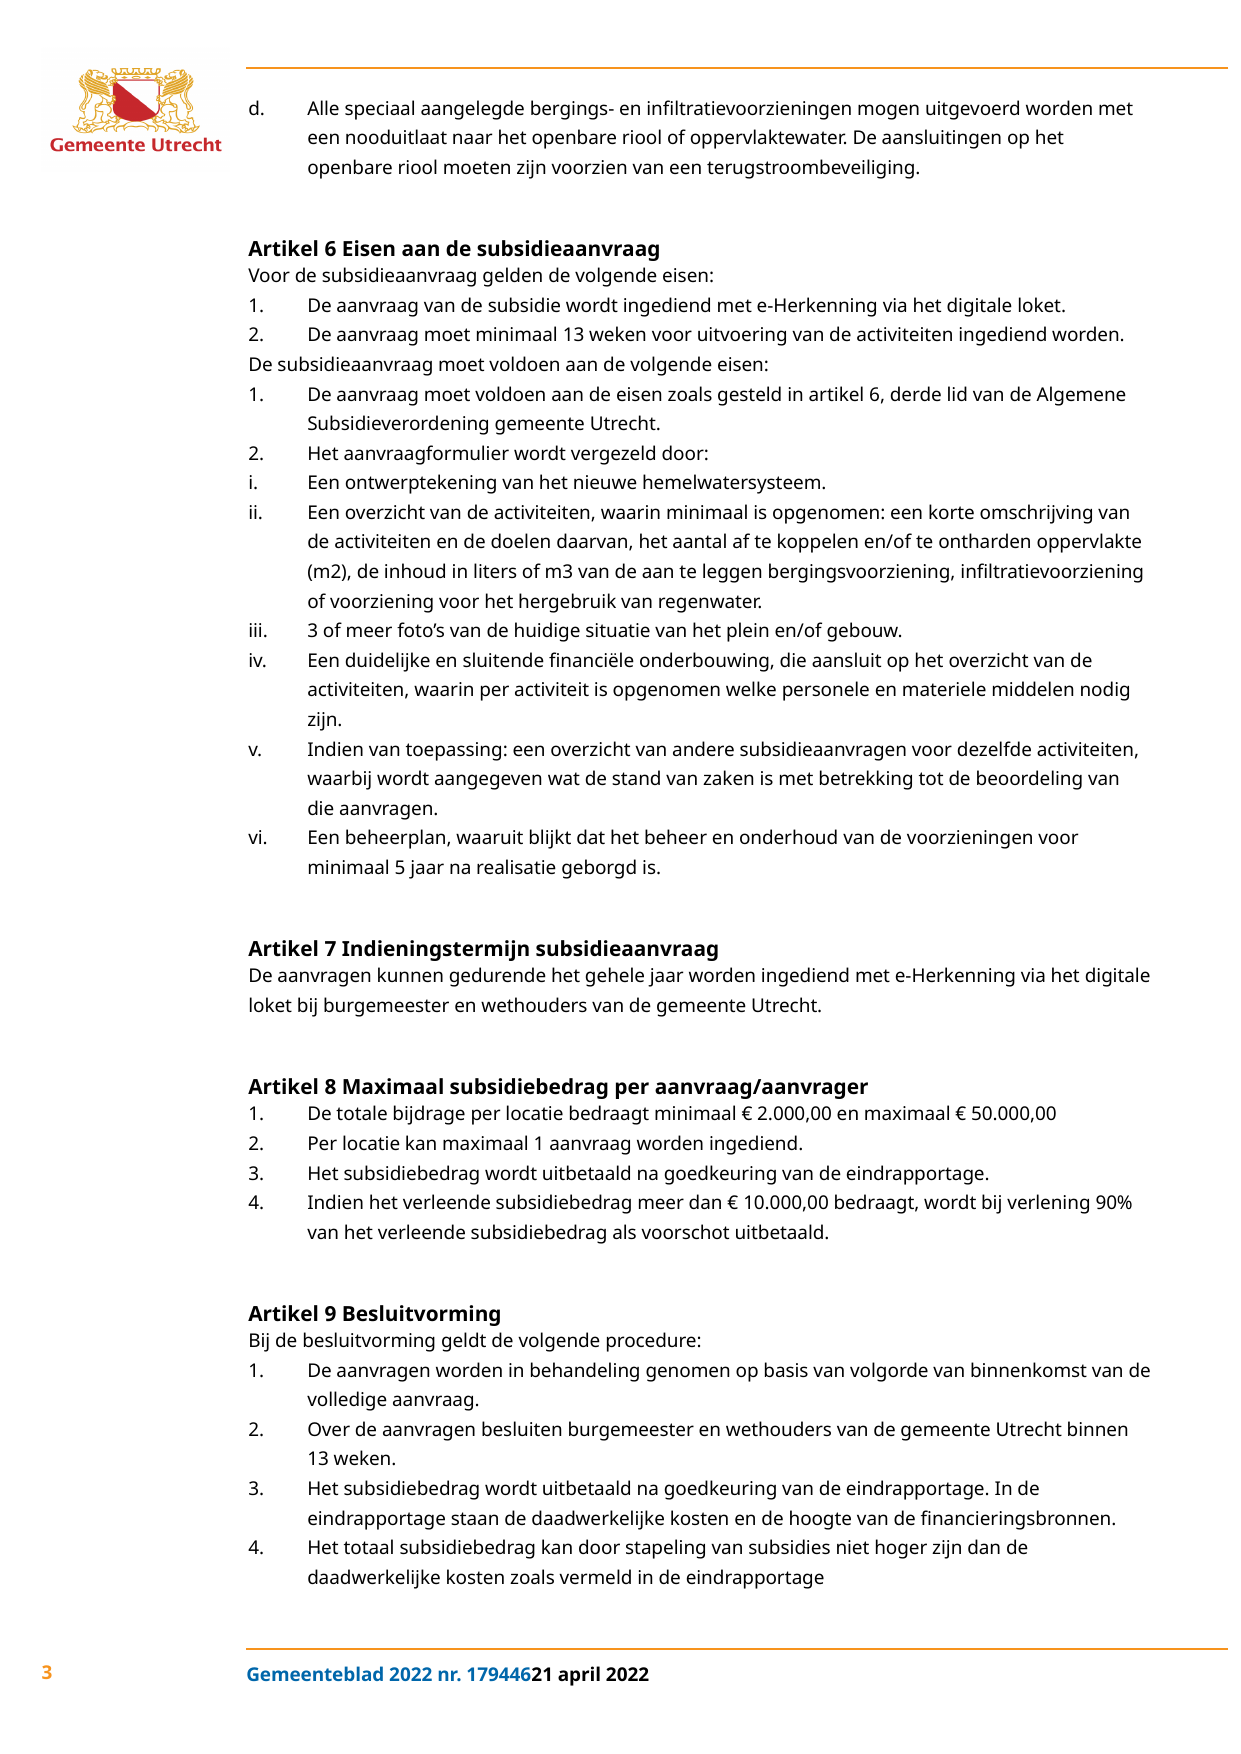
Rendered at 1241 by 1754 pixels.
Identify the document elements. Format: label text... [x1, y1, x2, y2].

list Alle speciaal aangelegde bergings- en infiltratievoorzieningen mogen uitgevoerd worden met een nooduitlaat naar het openbare riool of oppervlaktewater. De aansluitingen op het openbare riool moeten zijn voorzien van een terugstroombeveiliging. [248, 95, 1152, 180]
list De aanvraag moet minimaal 13 weken voor uitvoering van de activiteiten ingediend worden. [248, 322, 1152, 347]
text De aanvragen kunnen gedurende het gehele jaar worden ingediend met e-Herkenning via het digitale loket bij burgemeester en wethouders van de gemeente Utrecht. [248, 962, 1152, 1018]
list Het subsidiebedrag wordt uitbetaald na goedkeuring van de eindrapportage. In de eindrapportage staan de daadwerkelijke kosten en de hoogte van de financieringsbronnen. [248, 1475, 1152, 1531]
list De aanvraag van de subsidie wordt ingediend met e-Herkenning via het digitale loket. [248, 292, 1152, 318]
list Een ontwerptekening van het nieuwe hemelwatersysteem. [248, 469, 1152, 495]
list Het totaal subsidiebedrag kan door stapeling van subsidies niet hoger zijn dan de daadwerkelijke kosten zoals vermeld in de eindrapportage [248, 1534, 1152, 1590]
list Indien van toepassing: een overzicht van andere subsidieaanvragen voor dezelfde activiteiten, waarbij wordt aangegeven wat de stand van zaken is met betrekking tot de beoordeling van die aanvragen. [248, 736, 1152, 821]
list De totale bijdrage per locatie bedraagt minimaal € 2.000,00 en maximaal € 50.000,00 [248, 1101, 1152, 1126]
text Voor de subsidieaanvraag gelden de volgende eisen: [248, 262, 1152, 288]
list De aanvraag moet voldoen aan de eisen zoals gesteld in artikel 6, derde lid van de Algemene Subsidieverordening gemeente Utrecht. [248, 381, 1152, 436]
text Artikel 6 Eisen aan de subsidieaanvraag [248, 234, 1152, 262]
list Het aanvraagformulier wordt vergezeld door: [248, 440, 1152, 466]
list De aanvragen worden in behandeling genomen op basis van volgorde van binnenkomst van de volledige aanvraag. [248, 1357, 1152, 1412]
list Een duidelijke en sluitende financiële onderbouwing, die aansluit op het overzicht van de activiteiten, waarin per activiteit is opgenomen welke personele en materiele middelen nodig zijn. [248, 647, 1152, 732]
list Een overzicht van de activiteiten, waarin minimaal is opgenomen: een korte omschrijving van de activiteiten en de doelen daarvan, het aantal af te koppelen en/of te ontharden oppervlakte (m2), de inhoud in liters of m3 van de aan te leggen bergingsvoorziening, infiltratievoorziening of voorziening voor het hergebruik van regenwater. [248, 499, 1152, 613]
text Artikel 7 Indieningstermijn subsidieaanvraag [248, 934, 1152, 962]
text Artikel 8 Maximaal subsidiebedrag per aanvraag/aanvrager [248, 1072, 1152, 1101]
picture [41, 47, 231, 172]
text Artikel 9 Besluitvorming [248, 1299, 1152, 1327]
list Per locatie kan maximaal 1 aanvraag worden ingediend. [248, 1130, 1152, 1156]
list Het subsidiebedrag wordt uitbetaald na goedkeuring van de eindrapportage. [248, 1160, 1152, 1185]
text De subsidieaanvraag moet voldoen aan de volgende eisen: [248, 351, 1152, 377]
text Bij de besluitvorming geldt de volgende procedure: [248, 1327, 1152, 1353]
list Een beheerplan, waaruit blijkt dat het beheer en onderhoud van de voorzieningen voor minimaal 5 jaar na realisatie geborgd is. [248, 824, 1152, 880]
list 3 of meer foto’s van de huidige situatie van het plein en/of gebouw. [248, 617, 1152, 643]
list Over de aanvragen besluiten burgemeester en wethouders van de gemeente Utrecht binnen 13 weken. [248, 1416, 1152, 1471]
list Indien het verleende subsidiebedrag meer dan € 10.000,00 bedraagt, wordt bij verlening 90% van het verleende subsidiebedrag als voorschot uitbetaald. [248, 1189, 1152, 1244]
